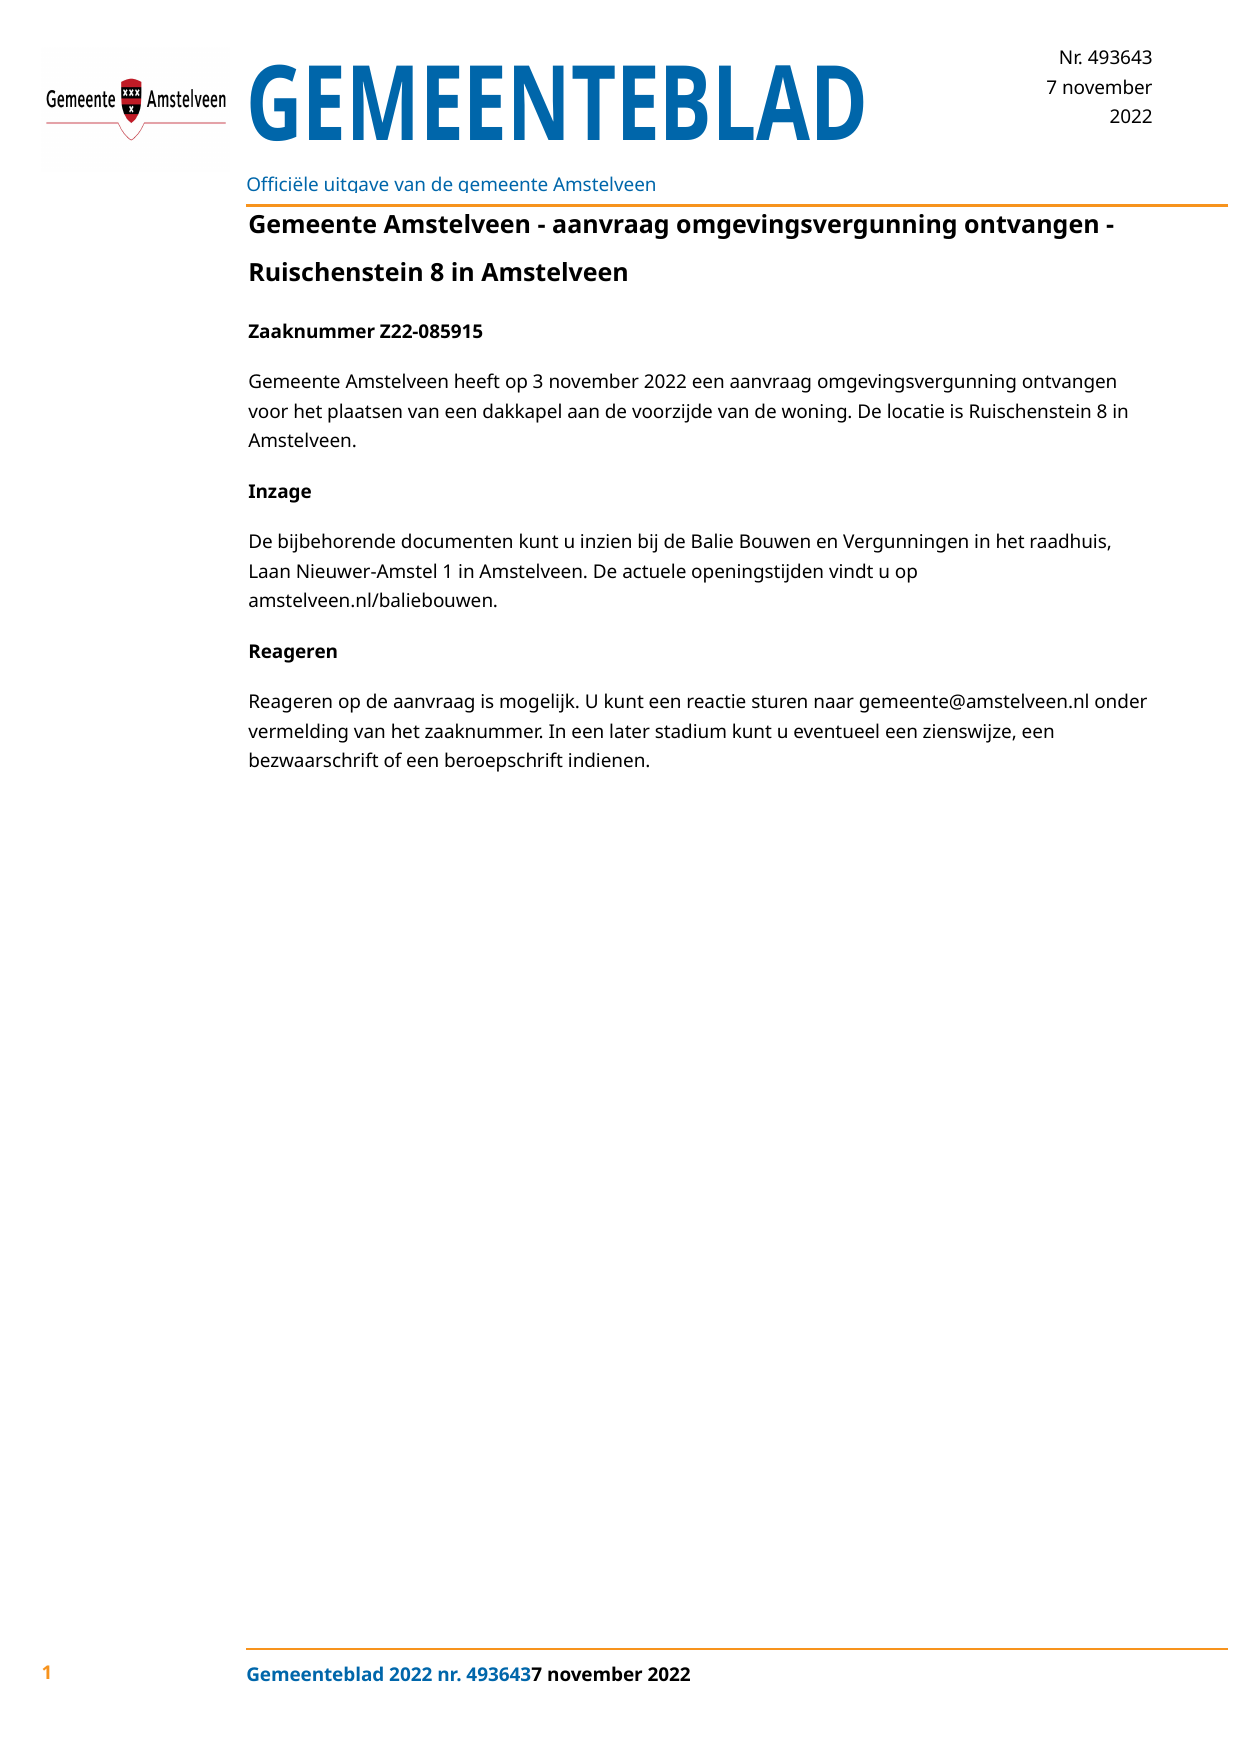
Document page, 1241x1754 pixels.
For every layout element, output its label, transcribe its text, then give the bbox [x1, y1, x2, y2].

text Reageren op de aanvraag is mogelijk. U kunt een reactie sturen naar gemeente@amstelveen.nl onder vermelding van het zaaknummer. In een later stadium kunt u eventueel een zienswijze, een bezwaarschrift of een beroepschrift indienen. [248, 688, 1152, 773]
text De bijbehorende documenten kunt u inzien bij de Balie Bouwen en Vergunningen in het raadhuis, Laan Nieuwer-Amstel 1 in Amstelveen. De actuele openingstijden vindt u op amstelveen.nl/baliebouwen. [248, 528, 1152, 613]
text Gemeente Amstelveen heeft op 3 november 2022 een aanvraag omgevingsvergunning ontvangen voor het plaatsen van een dakkapel aan de voorzijde van de woning. De locatie is Ruischenstein 8 in Amstelveen. [248, 368, 1152, 453]
text Reageren [248, 638, 1152, 664]
text Inzage [248, 478, 1152, 504]
picture [41, 47, 231, 172]
text Zaaknummer Z22-085915 [248, 318, 1152, 344]
text Gemeente Amstelveen - aanvraag omgevingsvergunning ontvangen - Ruischenstein 8 in Amstelveen [248, 207, 1152, 288]
